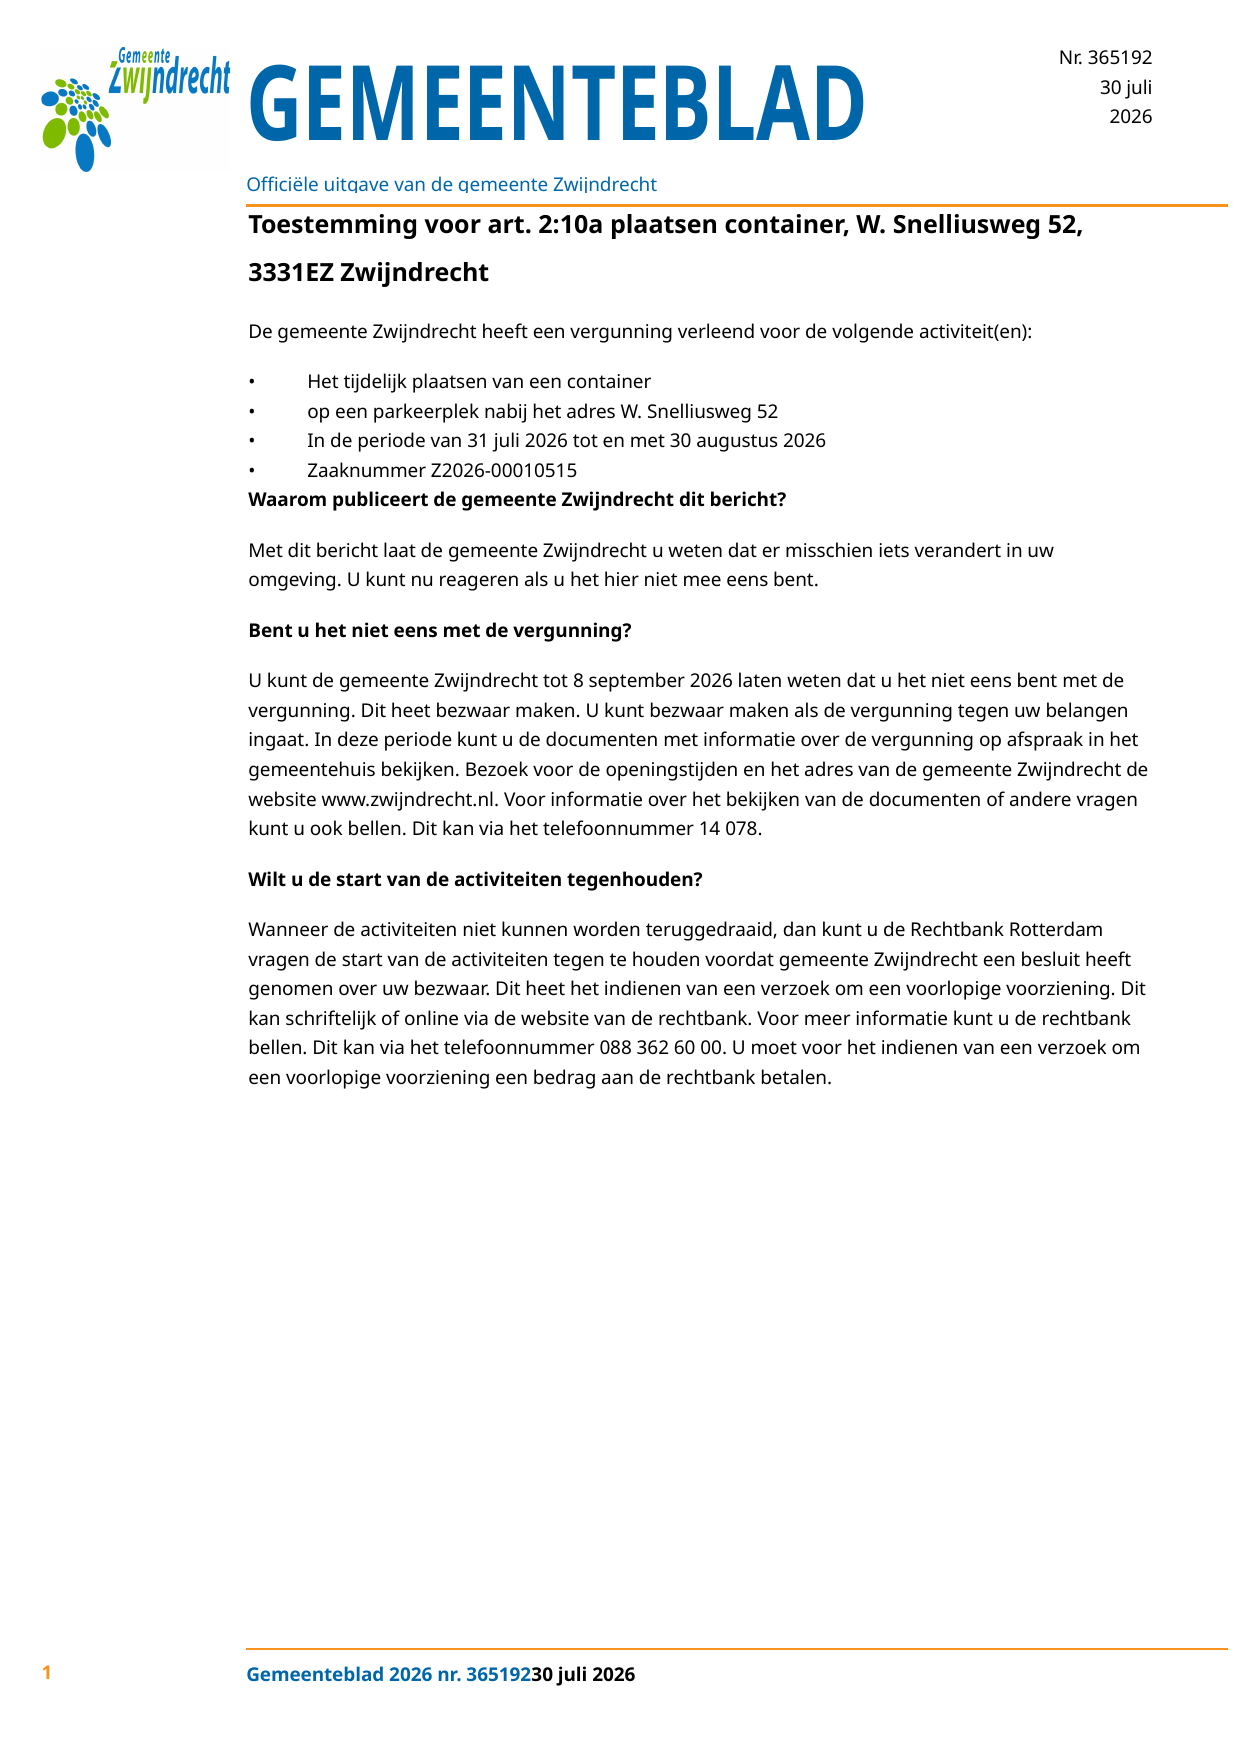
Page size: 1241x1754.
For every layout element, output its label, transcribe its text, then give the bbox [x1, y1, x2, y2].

text U kunt de gemeente Zwijndrecht tot 8 september 2026 laten weten dat u het niet eens bent met de vergunning. Dit heet bezwaar maken. U kunt bezwaar maken als de vergunning tegen uw belangen ingaat. In deze periode kunt u de documenten met informatie over de vergunning op afspraak in het gemeentehuis bekijken. Bezoek voor de openingstijden en het adres van de gemeente Zwijndrecht de website www.zwijndrecht.nl. Voor informatie over het bekijken van de documenten of andere vragen kunt u ook bellen. Dit kan via het telefoonnummer 14 078. [248, 667, 1152, 841]
text Met dit bericht laat de gemeente Zwijndrecht u weten dat er misschien iets verandert in uw omgeving. U kunt nu reageren als u het hier niet mee eens bent. [248, 537, 1152, 592]
picture [41, 47, 231, 172]
text Wanneer de activiteiten niet kunnen worden teruggedraaid, dan kunt u de Rechtbank Rotterdam vragen de start van de activiteiten tegen te houden voordat gemeente Zwijndrecht een besluit heeft genomen over uw bezwaar. Dit heet het indienen van een verzoek om een voorlopige voorziening. Dit kan schriftelijk of online via de website van de rechtbank. Voor meer informatie kunt u de rechtbank bellen. Dit kan via het telefoonnummer 088 362 60 00. U moet voor het indienen van een verzoek om een voorlopige voorziening een bedrag aan de rechtbank betalen. [248, 916, 1152, 1090]
list op een parkeerplek nabij het adres W. Snelliusweg 52 [248, 398, 1152, 424]
text De gemeente Zwijndrecht heeft een vergunning verleend voor de volgende activiteit(en): [248, 318, 1152, 344]
text Bent u het niet eens met de vergunning? [248, 617, 1152, 643]
text Waarom publiceert de gemeente Zwijndrecht dit bericht? [248, 487, 1152, 512]
text Wilt u de start van de activiteiten tegenhouden? [248, 866, 1152, 892]
list Het tijdelijk plaatsen van een container [248, 368, 1152, 394]
text Toestemming voor art. 2:10a plaatsen container, W. Snelliusweg 52, 3331EZ Zwijndrecht [248, 207, 1152, 288]
list In de periode van 31 juli 2026 tot en met 30 augustus 2026 [248, 427, 1152, 453]
list Zaaknummer Z2026-00010515 [248, 457, 1152, 483]
